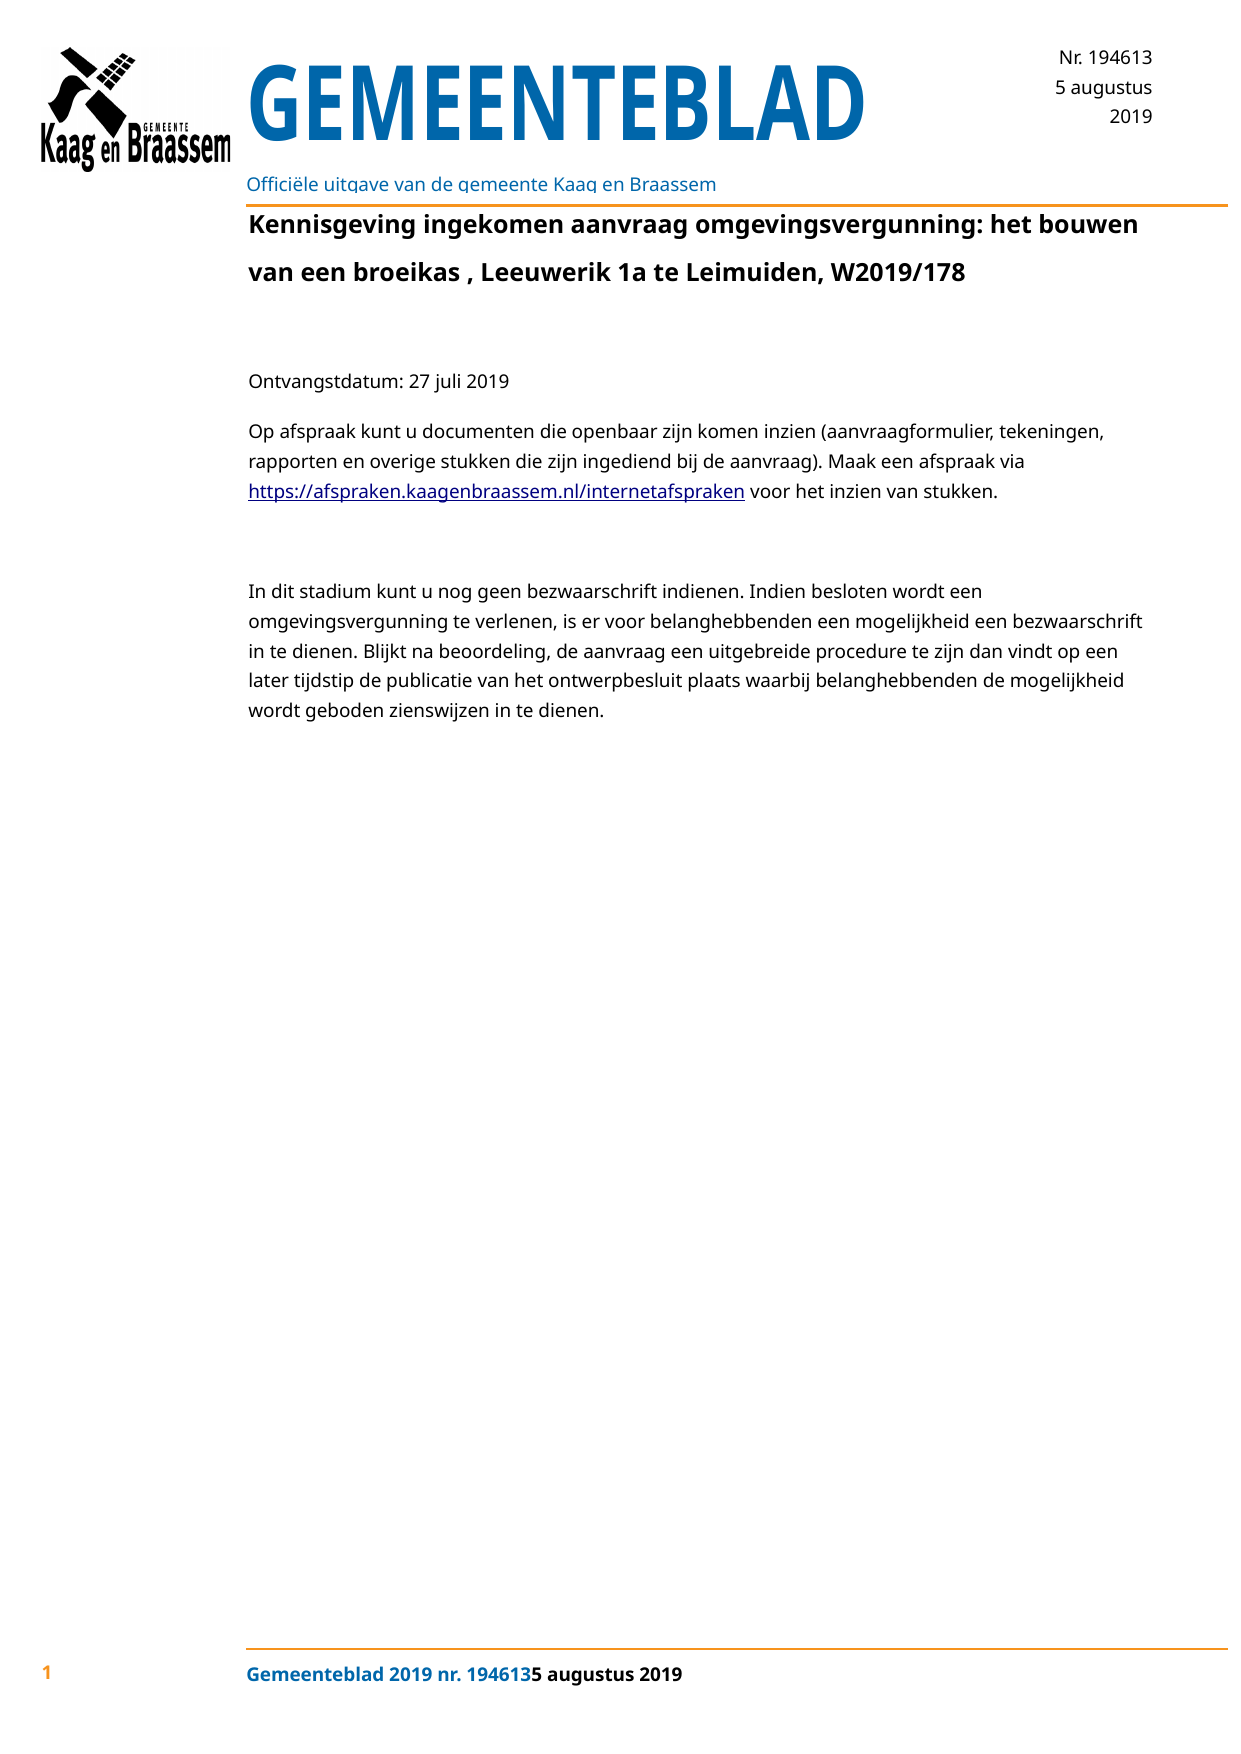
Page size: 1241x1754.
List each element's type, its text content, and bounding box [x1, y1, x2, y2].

text Op afspraak kunt u documenten die openbaar zijn komen inzien (aanvraagformulier, tekeningen, rapporten en overige stukken die zijn ingediend bij de aanvraag). Maak een afspraak via https://afspraken.kaagenbraassem.nl/internetafspraken voor het inzien van stukken. [248, 419, 1152, 504]
text In dit stadium kunt u nog geen bezwaarschrift indienen. Indien besloten wordt een omgevingsvergunning te verlenen, is er voor belanghebbenden een mogelijkheid een bezwaarschrift in te dienen. Blijkt na beoordeling, de aanvraag een uitgebreide procedure te zijn dan vindt op een later tijdstip de publicatie van het ontwerpbesluit plaats waarbij belanghebbenden de mogelijkheid wordt geboden zienswijzen in te dienen. [248, 579, 1152, 723]
text Ontvangstdatum: 27 juli 2019 [248, 368, 1152, 394]
picture [41, 47, 231, 172]
text Kennisgeving ingekomen aanvraag omgevingsvergunning: het bouwen van een broeikas , Leeuwerik 1a te Leimuiden, W2019/178 [248, 207, 1152, 288]
